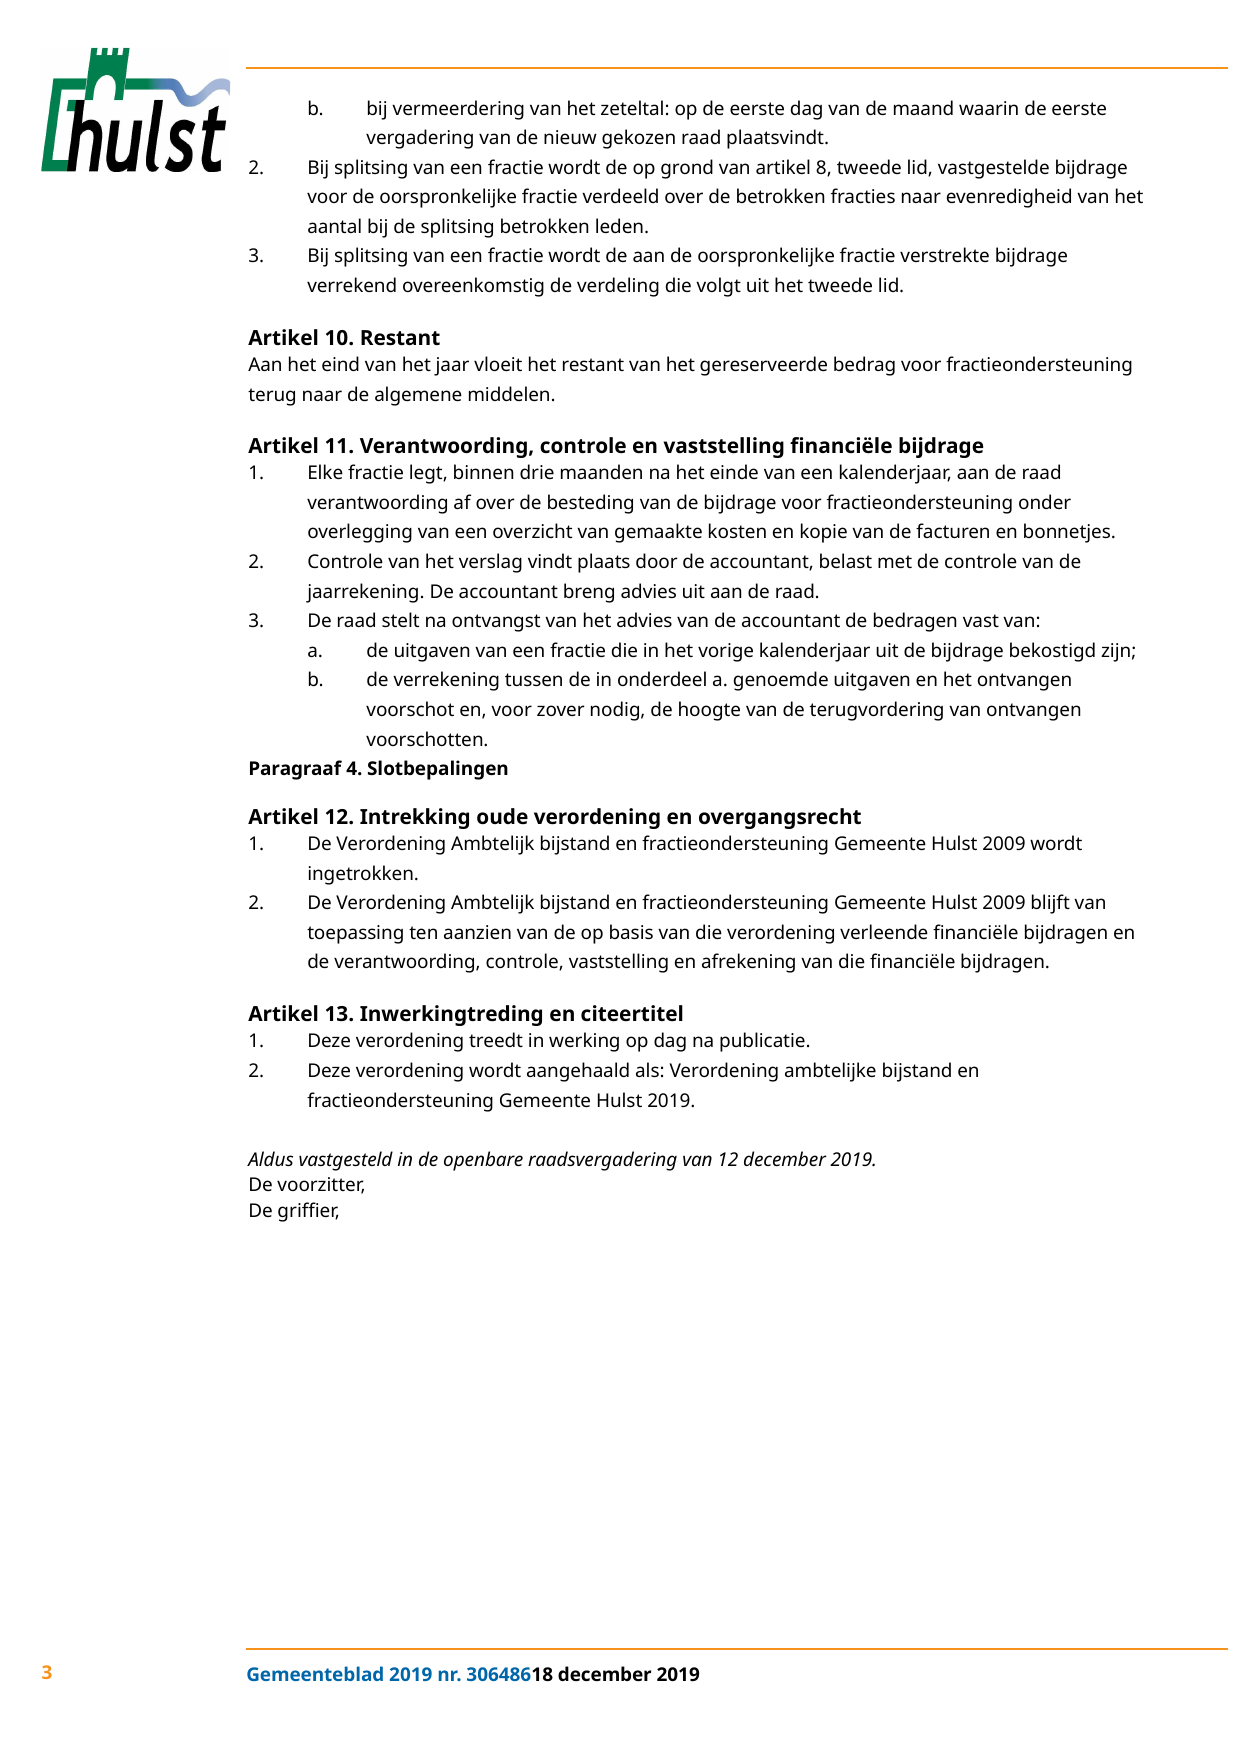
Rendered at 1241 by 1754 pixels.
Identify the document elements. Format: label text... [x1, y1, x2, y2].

text Artikel 11. Verantwoording, controle en vaststelling financiële bijdrage [248, 431, 1152, 459]
list de verrekening tussen de in onderdeel a. genoemde uitgaven en het ontvangen voorschot en, voor zover nodig, de hoogte van de terugvordering van ontvangen voorschotten. [307, 667, 1152, 752]
list Bij splitsing van een fractie wordt de op grond van artikel 8, tweede lid, vastgestelde bijdrage voor de oorspronkelijke fractie verdeeld over de betrokken fracties naar evenredigheid van het aantal bij de splitsing betrokken leden. [248, 154, 1152, 239]
picture [41, 47, 231, 172]
list de uitgaven van een fractie die in het vorige kalenderjaar uit de bijdrage bekostigd zijn; [307, 637, 1152, 663]
text Artikel 13. Inwerkingtreding en citeertitel [248, 999, 1152, 1028]
list De Verordening Ambtelijk bijstand en fractieondersteuning Gemeente Hulst 2009 wordt ingetrokken. [248, 830, 1152, 886]
list bij vermeerdering van het zeteltal: op de eerste dag van de maand waarin de eerste vergadering van de nieuw gekozen raad plaatsvindt. [307, 95, 1152, 150]
text Aan het eind van het jaar vloeit het restant van het gereserveerde bedrag voor fractieondersteuning terug naar de algemene middelen. [248, 351, 1152, 406]
text De griffier, [248, 1197, 1152, 1223]
text Artikel 12. Intrekking oude verordening en overgangsrecht [248, 802, 1152, 830]
list De raad stelt na ontvangst van het advies van de accountant de bedragen vast van: [248, 607, 1152, 633]
text Paragraaf 4. Slotbepalingen [248, 755, 1152, 781]
text De voorzitter, [248, 1172, 1152, 1197]
list Controle van het verslag vindt plaats door de accountant, belast met de controle van de jaarrekening. De accountant breng advies uit aan de raad. [248, 548, 1152, 604]
list Deze verordening treedt in werking op dag na publicatie. [248, 1028, 1152, 1053]
list Elke fractie legt, binnen drie maanden na het einde van een kalenderjaar, aan de raad verantwoording af over de besteding van de bijdrage voor fractieondersteuning onder overlegging van een overzicht van gemaakte kosten en kopie van de facturen en bonnetjes. [248, 459, 1152, 544]
text Aldus vastgesteld in de openbare raadsvergadering van 12 december 2019. [248, 1146, 1152, 1172]
list Bij splitsing van een fractie wordt de aan de oorspronkelijke fractie verstrekte bijdrage verrekend overeenkomstig de verdeling die volgt uit het tweede lid. [248, 243, 1152, 298]
list Deze verordening wordt aangehaald als: Verordening ambtelijke bijstand en fractieondersteuning Gemeente Hulst 2019. [248, 1057, 1152, 1112]
list De Verordening Ambtelijk bijstand en fractieondersteuning Gemeente Hulst 2009 blijft van toepassing ten aanzien van de op basis van die verordening verleende financiële bijdragen en de verantwoording, controle, vaststelling en afrekening van die financiële bijdragen. [248, 889, 1152, 974]
text Artikel 10. Restant [248, 323, 1152, 351]
